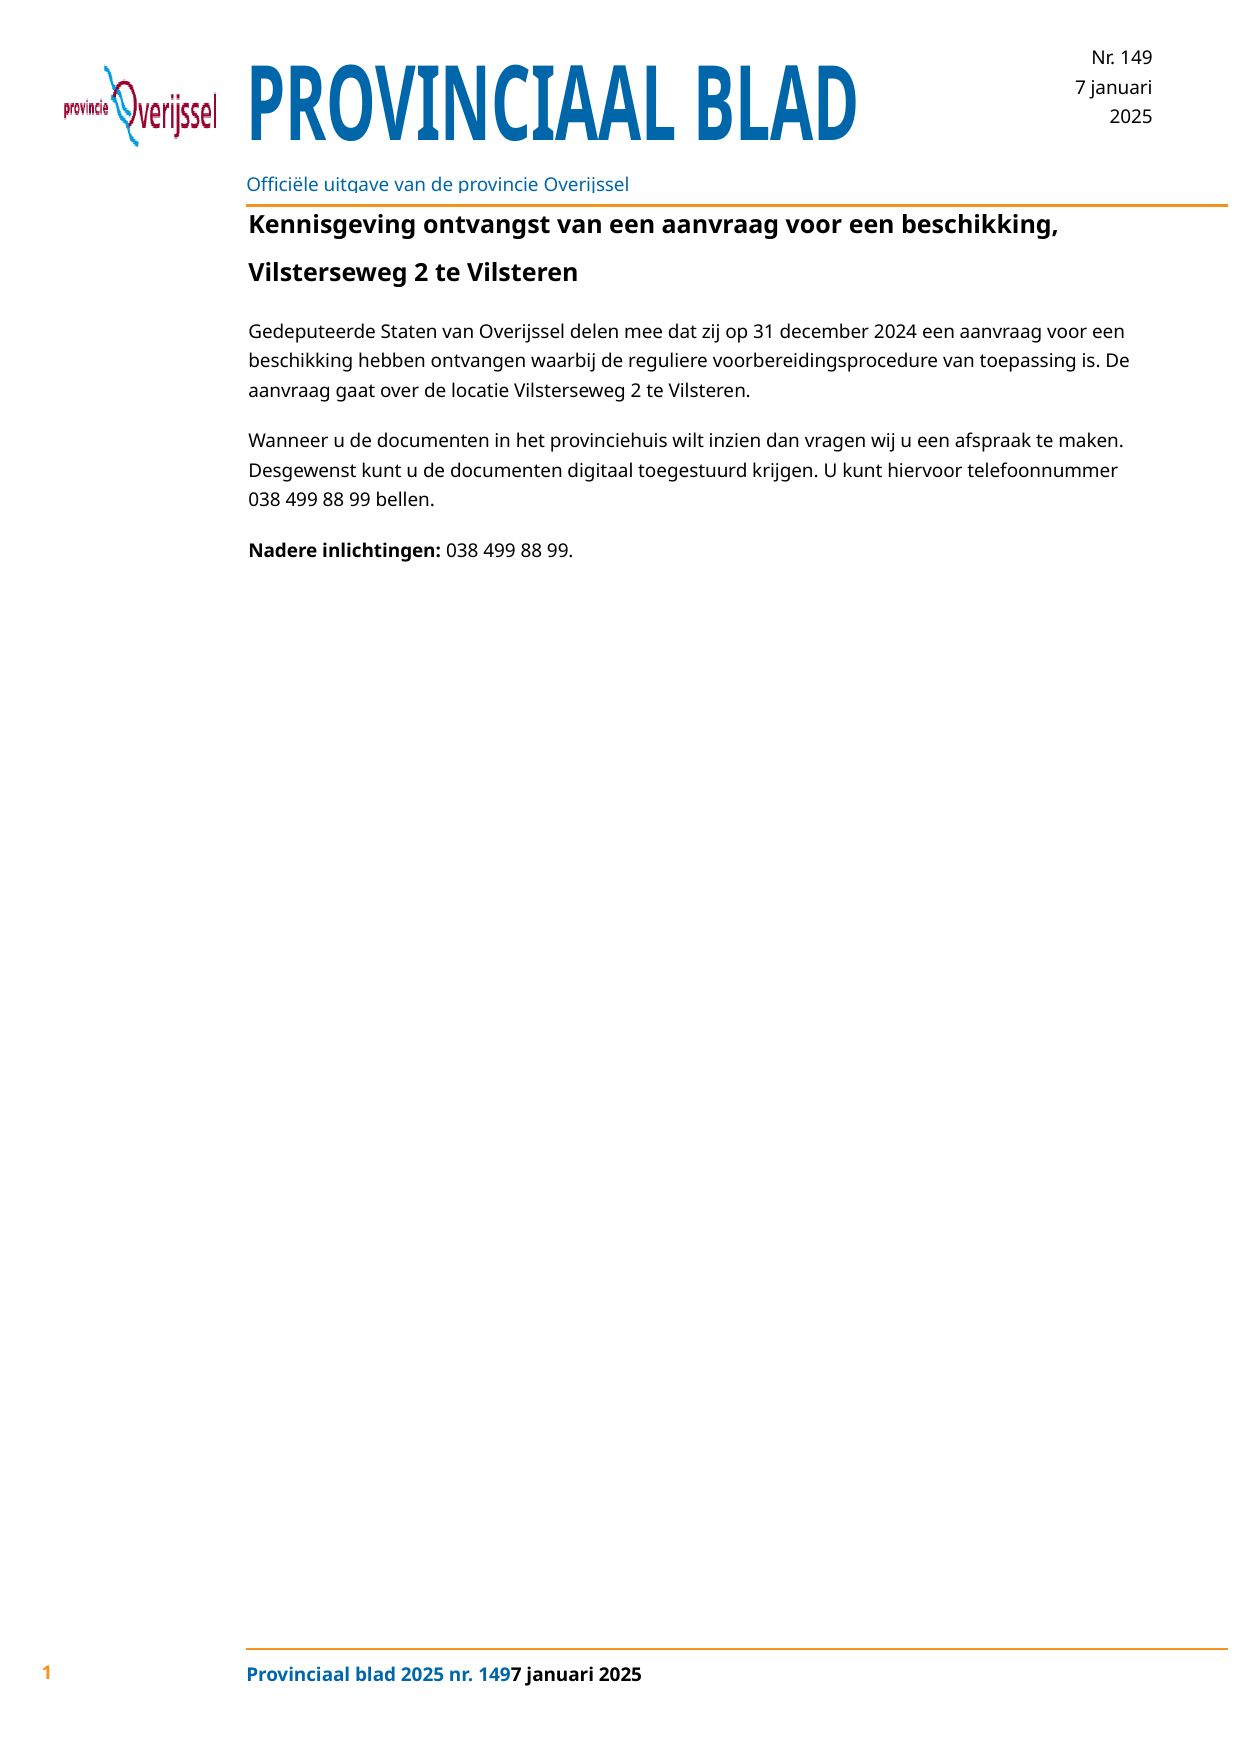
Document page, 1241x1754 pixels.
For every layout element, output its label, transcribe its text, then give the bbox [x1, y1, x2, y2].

text Kennisgeving ontvangst van een aanvraag voor een beschikking, Vilsterseweg 2 te Vilsteren [248, 207, 1152, 288]
picture [41, 47, 231, 172]
text Wanneer u de documenten in het provinciehuis wilt inzien dan vragen wij u een afspraak te maken. Desgewenst kunt u de documenten digitaal toegestuurd krijgen. U kunt hiervoor telefoonnummer 038 499 88 99 bellen. [248, 427, 1152, 512]
text Gedeputeerde Staten van Overijssel delen mee dat zij op 31 december 2024 een aanvraag voor een beschikking hebben ontvangen waarbij de reguliere voorbereidingsprocedure van toepassing is. De aanvraag gaat over de locatie Vilsterseweg 2 te Vilsteren. [248, 318, 1152, 403]
text Nadere inlichtingen: 038 499 88 99. [248, 537, 1152, 563]
